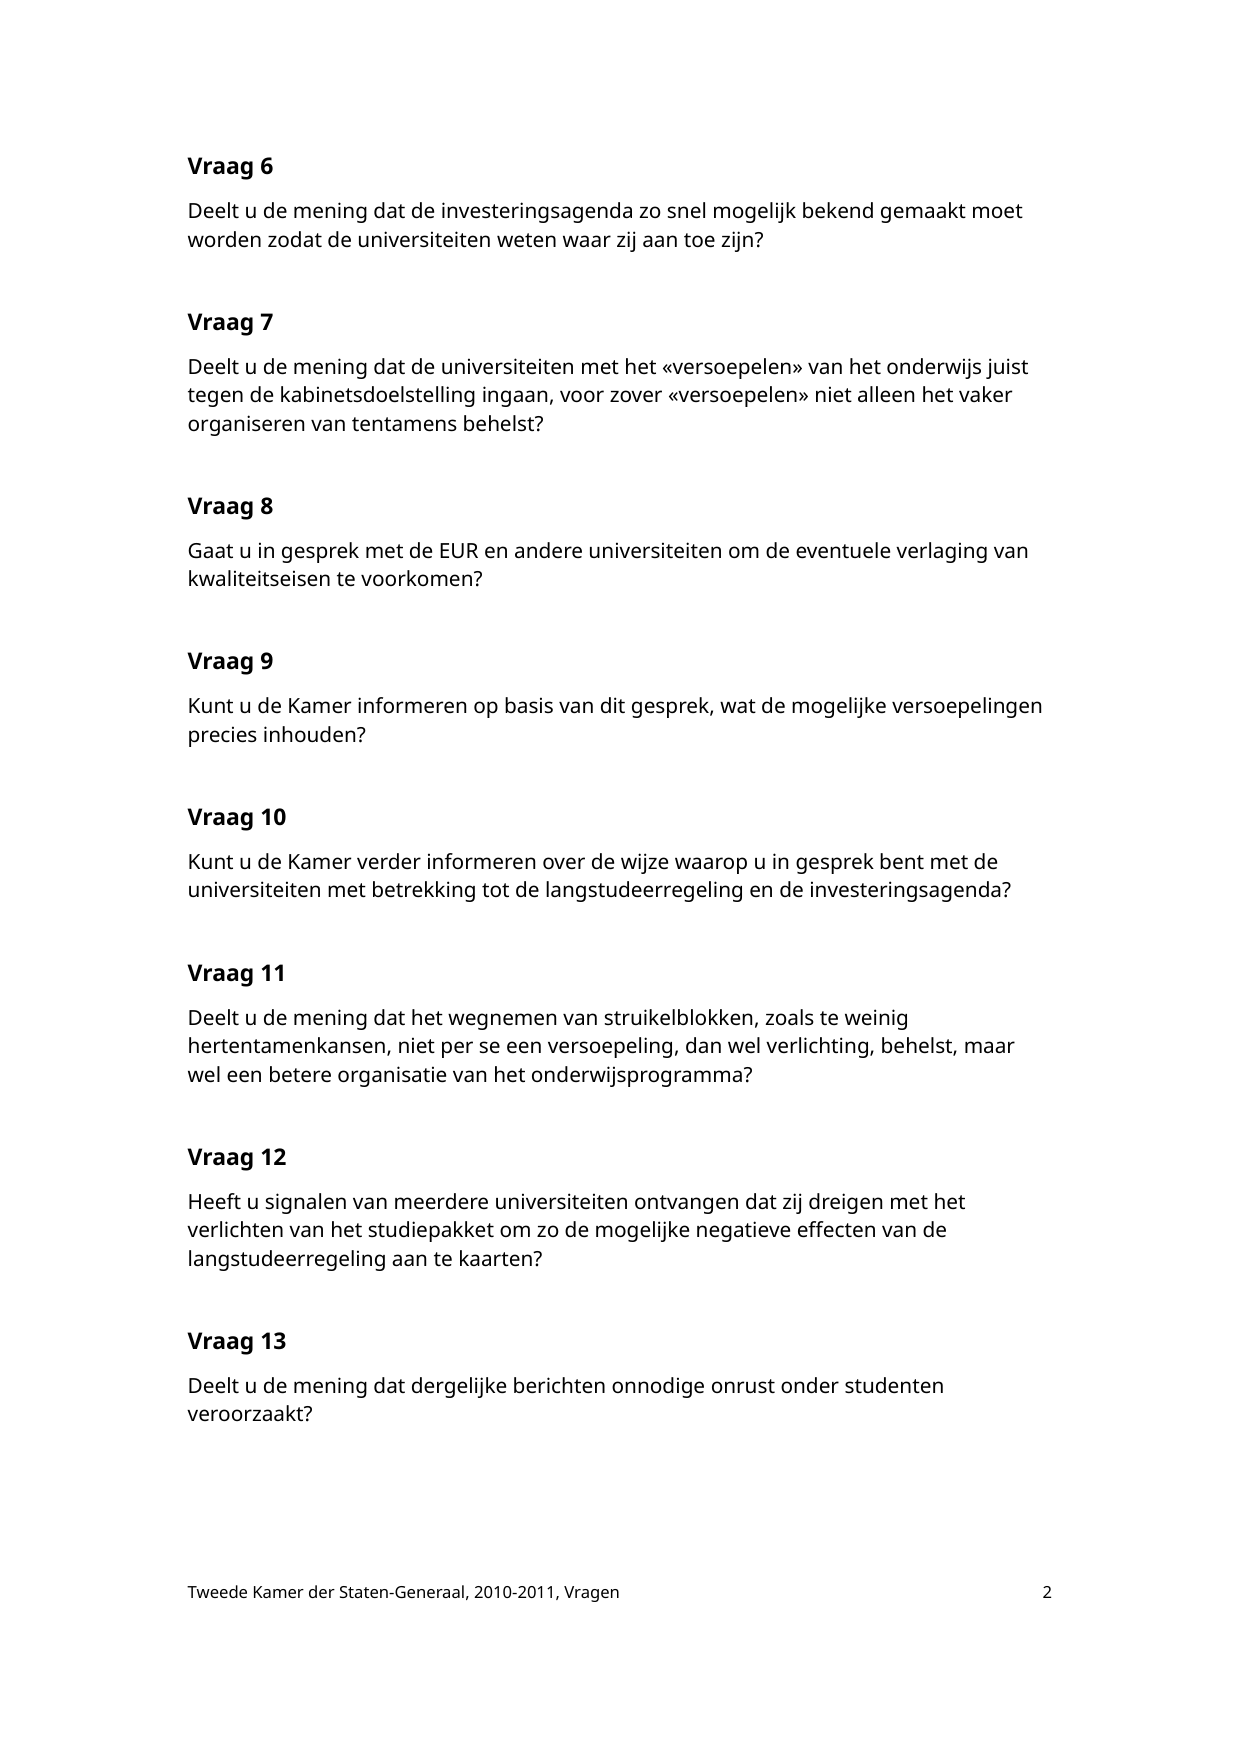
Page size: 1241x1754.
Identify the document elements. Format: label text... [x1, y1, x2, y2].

text Kunt u de Kamer informeren op basis van dit gesprek, wat de mogelijke versoepelingen precies inhouden? [187, 692, 1053, 748]
text Deelt u de mening dat dergelijke berichten onnodige onrust onder studenten veroorzaakt? [187, 1371, 1053, 1428]
text Deelt u de mening dat het wegnemen van struikelblokken, zoals te weinig hertentamenkansen, niet per se een versoepeling, dan wel verlichting, behelst, maar wel een betere organisatie van het onderwijsprogramma? [187, 1003, 1053, 1088]
subtitle Vraag 12 [187, 1141, 1053, 1172]
subtitle Vraag 11 [187, 957, 1053, 988]
text Deelt u de mening dat de investeringsagenda zo snel mogelijk bekend gemaakt moet worden zodat de universiteiten weten waar zij aan toe zijn? [187, 196, 1053, 253]
subtitle Vraag 8 [187, 490, 1053, 521]
subtitle Vraag 7 [187, 306, 1053, 337]
subtitle Vraag 6 [187, 150, 1053, 181]
subtitle Vraag 10 [187, 801, 1053, 832]
text Deelt u de mening dat de universiteiten met het «versoepelen» van het onderwijs juist tegen de kabinetsdoelstelling ingaan, voor zover «versoepelen» niet alleen het vaker organiseren van tentamens behelst? [187, 352, 1053, 437]
text Kunt u de Kamer verder informeren over de wijze waarop u in gesprek bent met de universiteiten met betrekking tot de langstudeerregeling en de investeringsagenda? [187, 847, 1053, 904]
subtitle Vraag 13 [187, 1325, 1053, 1356]
subtitle Vraag 9 [187, 645, 1053, 677]
text Gaat u in gesprek met de EUR en andere universiteiten om de eventuele verlaging van kwaliteitseisen te voorkomen? [187, 536, 1053, 593]
text Heeft u signalen van meerdere universiteiten ontvangen dat zij dreigen met het verlichten van het studiepakket om zo de mogelijke negatieve effecten van de langstudeerregeling aan te kaarten? [187, 1187, 1053, 1272]
